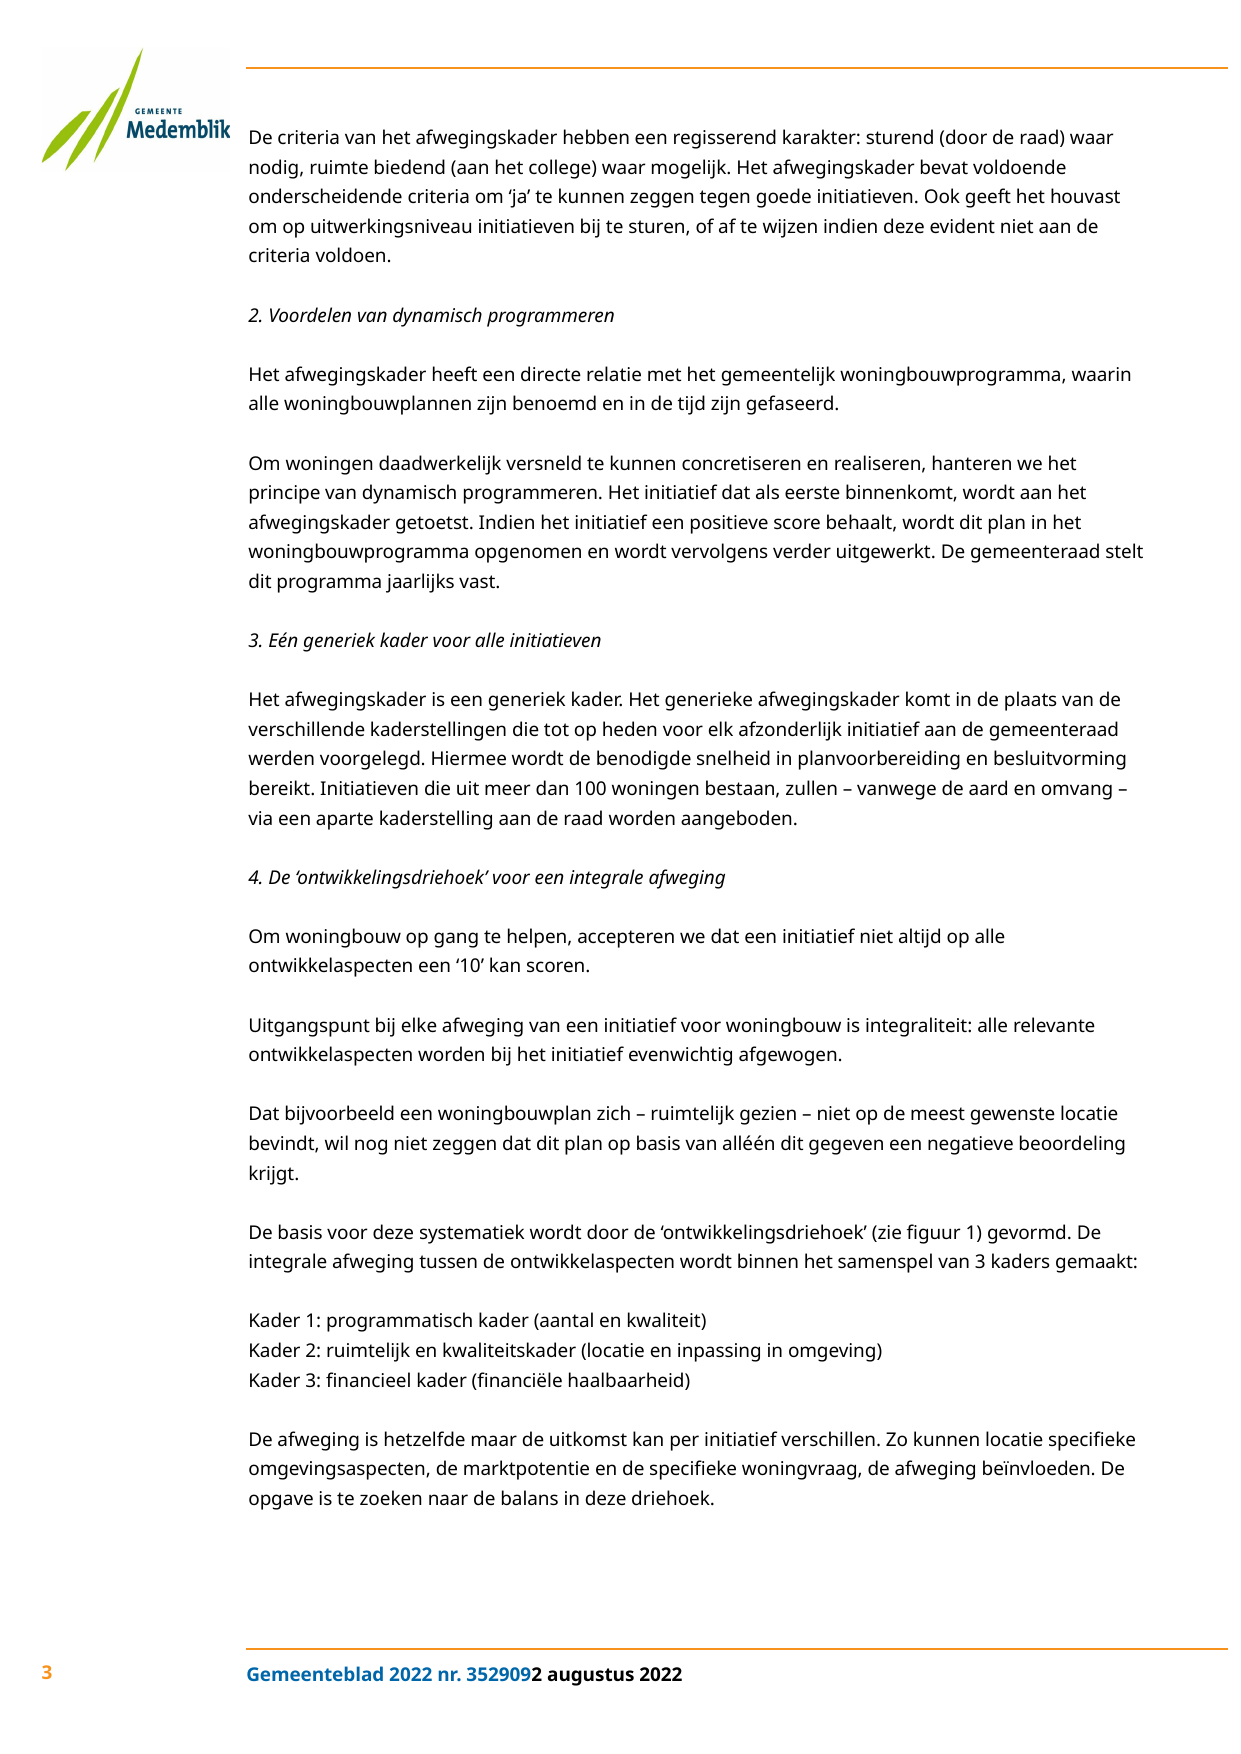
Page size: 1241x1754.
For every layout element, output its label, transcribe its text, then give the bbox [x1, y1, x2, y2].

text De criteria van het afwegingskader hebben een regisserend karakter: sturend (door de raad) waar nodig, ruimte biedend (aan het college) waar mogelijk. Het afwegingskader bevat voldoende onderscheidende criteria om ‘ja’ te kunnen zeggen tegen goede initiatieven. Ook geeft het houvast om op uitwerkingsniveau initiatieven bij te sturen, of af te wijzen indien deze evident niet aan de criteria voldoen. [248, 124, 1152, 268]
text Uitgangspunt bij elke afweging van een initiatief voor woningbouw is integraliteit: alle relevante ontwikkelaspecten worden bij het initiatief evenwichtig afgewogen. [248, 1012, 1152, 1067]
text Dat bijvoorbeeld een woningbouwplan zich – ruimtelijk gezien – niet op de meest gewenste locatie bevindt, wil nog niet zeggen dat dit plan op basis van alléén dit gegeven een negatieve beoordeling krijgt. [248, 1101, 1152, 1186]
picture [41, 47, 231, 172]
text Om woningen daadwerkelijk versneld te kunnen concretiseren en realiseren, hanteren we het principe van dynamisch programmeren. Het initiatief dat als eerste binnenkomt, wordt aan het afwegingskader getoetst. Indien het initiatief een positieve score behaalt, wordt dit plan in het woningbouwprogramma opgenomen en wordt vervolgens verder uitgewerkt. De gemeenteraad stelt dit programma jaarlijks vast. [248, 450, 1152, 594]
text 4. De ‘ontwikkelingsdriehoek’ voor een integrale afweging [248, 864, 1152, 890]
text 2. Voordelen van dynamisch programmeren [248, 302, 1152, 328]
text Het afwegingskader heeft een directe relatie met het gemeentelijk woningbouwprogramma, waarin alle woningbouwplannen zijn benoemd en in de tijd zijn gefaseerd. [248, 361, 1152, 416]
text Om woningbouw op gang te helpen, accepteren we dat een initiatief niet altijd op alle ontwikkelaspecten een ‘10’ kan scoren. [248, 923, 1152, 978]
text Kader 3: financieel kader (financiële haalbaarheid) [248, 1367, 1152, 1393]
text Kader 2: ruimtelijk en kwaliteitskader (locatie en inpassing in omgeving) [248, 1337, 1152, 1363]
text Het afwegingskader is een generiek kader. Het generieke afwegingskader komt in de plaats van de verschillende kaderstellingen die tot op heden voor elk afzonderlijk initiatief aan de gemeenteraad werden voorgelegd. Hiermee wordt de benodigde snelheid in planvoorbereiding en besluitvorming bereikt. Initiatieven die uit meer dan 100 woningen bestaan, zullen – vanwege de aard en omvang – via een aparte kaderstelling aan de raad worden aangeboden. [248, 686, 1152, 831]
text 3. Eén generiek kader voor alle initiatieven [248, 627, 1152, 653]
text De afweging is hetzelfde maar de uitkomst kan per initiatief verschillen. Zo kunnen locatie specifieke omgevingsaspecten, de marktpotentie en de specifieke woningvraag, de afweging beïnvloeden. De opgave is te zoeken naar de balans in deze driehoek. [248, 1426, 1152, 1511]
text Kader 1: programmatisch kader (aantal en kwaliteit) [248, 1308, 1152, 1333]
text De basis voor deze systematiek wordt door de ‘ontwikkelingsdriehoek’ (zie figuur 1) gevormd. De integrale afweging tussen de ontwikkelaspecten wordt binnen het samenspel van 3 kaders gemaakt: [248, 1219, 1152, 1274]
